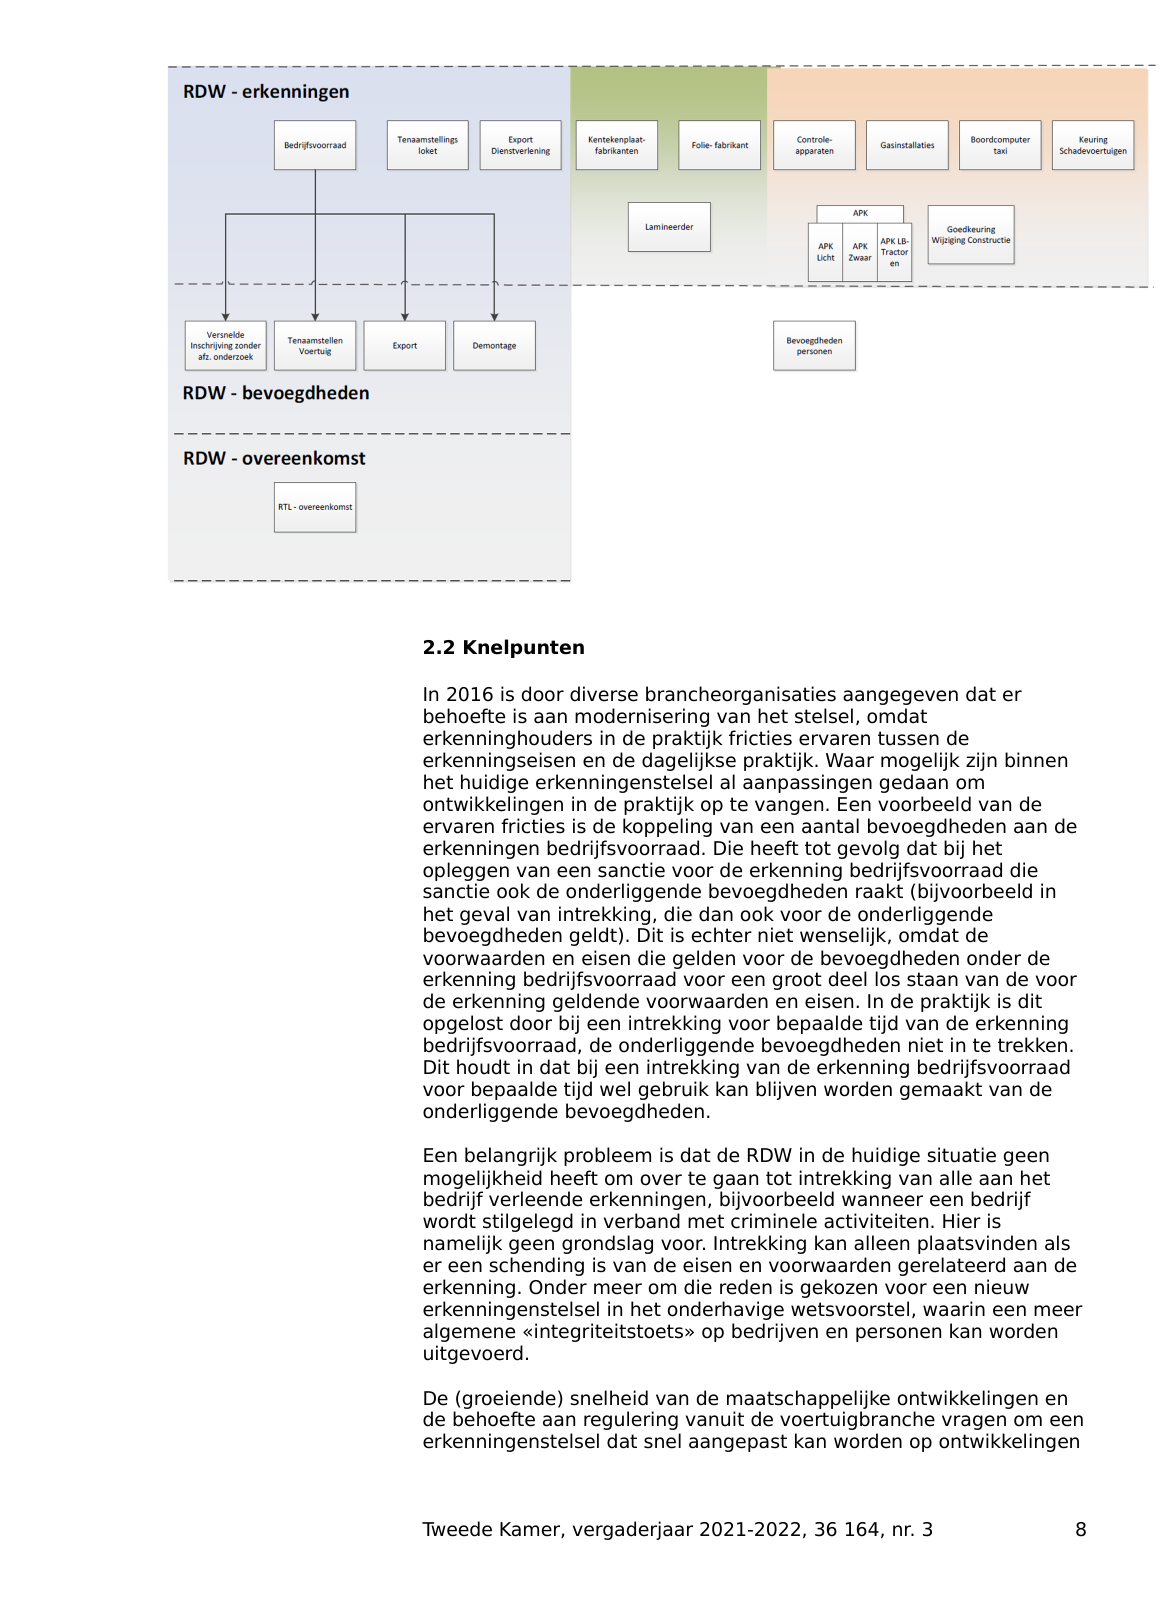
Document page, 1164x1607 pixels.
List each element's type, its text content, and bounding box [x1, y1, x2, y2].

picture [159, 59, 1164, 585]
subtitle 2.2 Knelpunten [422, 637, 1087, 659]
text Een belangrijk probleem is dat de RDW in de huidige situatie geen mogelijkheid heeft om over te gaan tot intrekking van alle aan het bedrijf verleende erkenningen, bijvoorbeeld wanneer een bedrijf wordt stilgelegd in verband met criminele activiteiten. Hier is namelijk geen grondslag voor. Intrekking kan alleen plaatsvinden als er een schending is van de eisen en voorwaarden gerelateerd aan de erkenning. Onder meer om die reden is gekozen voor een nieuw erkenningenstelsel in het onderhavige wetsvoorstel, waarin een meer algemene «integriteitstoets» op bedrijven en personen kan worden uitgevoerd. [422, 1145, 1087, 1365]
text In 2016 is door diverse brancheorganisaties aangegeven dat er behoefte is aan modernisering van het stelsel, omdat erkenninghouders in de praktijk fricties ervaren tussen de erkenningseisen en de dagelijkse praktijk. Waar mogelijk zijn binnen het huidige erkenningenstelsel al aanpassingen gedaan om ontwikkelingen in de praktijk op te vangen. Een voorbeeld van de ervaren fricties is de koppeling van een aantal bevoegdheden aan de erkenningen bedrijfsvoorraad. Die heeft tot gevolg dat bij het opleggen van een sanctie voor de erkenning bedrijfsvoorraad die sanctie ook de onderliggende bevoegdheden raakt (bijvoorbeeld in het geval van intrekking, die dan ook voor de onderliggende bevoegdheden geldt). Dit is echter niet wenselijk, omdat de voorwaarden en eisen die gelden voor de bevoegdheden onder de erkenning bedrijfsvoorraad voor een groot deel los staan van de voor de erkenning geldende voorwaarden en eisen. In de praktijk is dit opgelost door bij een intrekking voor bepaalde tijd van de erkenning bedrijfsvoorraad, de onderliggende bevoegdheden niet in te trekken. Dit houdt in dat bij een intrekking van de erkenning bedrijfsvoorraad voor bepaalde tijd wel gebruik kan blijven worden gemaakt van de onderliggende bevoegdheden. [422, 684, 1087, 1123]
text De (groeiende) snelheid van de maatschappelijke ontwikkelingen en de behoefte aan regulering vanuit de voertuigbranche vragen om een erkenningenstelsel dat snel aangepast kan worden op ontwikkelingen [422, 1387, 1087, 1453]
